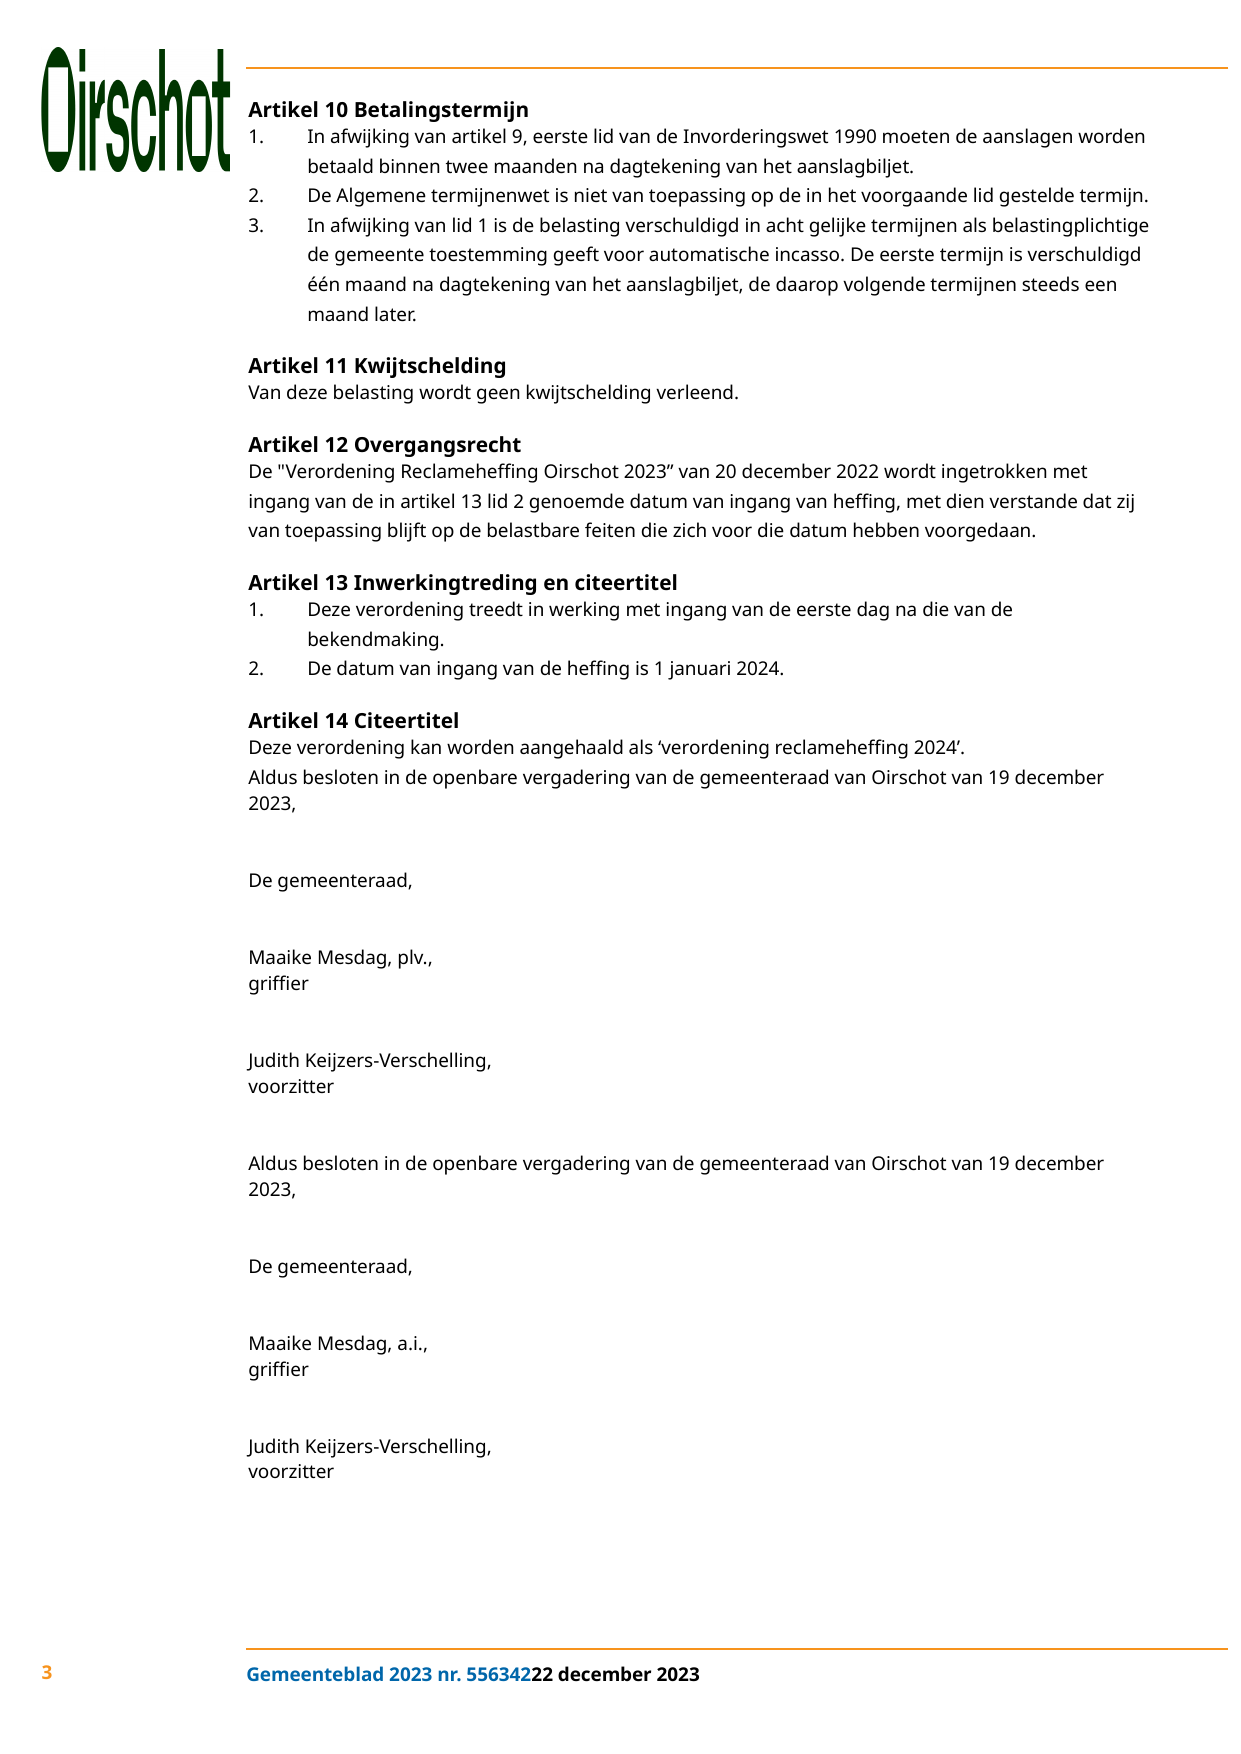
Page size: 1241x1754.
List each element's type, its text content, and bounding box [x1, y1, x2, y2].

text Aldus besloten in de openbare vergadering van de gemeenteraad van Oirschot van 19 december 2023, [248, 764, 1152, 816]
picture [41, 47, 231, 172]
text Artikel 14 Citeertitel [248, 706, 1152, 734]
text griffier [248, 1356, 1152, 1382]
text De gemeenteraad, [248, 1253, 1152, 1279]
list In afwijking van artikel 9, eerste lid van de Invorderingswet 1990 moeten de aanslagen worden betaald binnen twee maanden na dagtekening van het aanslagbiljet. [248, 123, 1152, 178]
text Artikel 12 Overgangsrecht [248, 430, 1152, 458]
text Van deze belasting wordt geen kwijtschelding verleend. [248, 379, 1152, 405]
text Artikel 13 Inwerkingtreding en citeertitel [248, 568, 1152, 596]
text De "Verordening Reclameheffing Oirschot 2023” van 20 december 2022 wordt ingetrokken met ingang van de in artikel 13 lid 2 genoemde datum van ingang van heffing, met dien verstande dat zij van toepassing blijft op de belastbare feiten die zich voor die datum hebben voorgedaan. [248, 458, 1152, 543]
text voorzitter [248, 1073, 1152, 1098]
list In afwijking van lid 1 is de belasting verschuldigd in acht gelijke termijnen als belastingplichtige de gemeente toestemming geeft voor automatische incasso. De eerste termijn is verschuldigd één maand na dagtekening van het aanslagbiljet, de daarop volgende termijnen steeds een maand later. [248, 212, 1152, 326]
list De datum van ingang van de heffing is 1 januari 2024. [248, 656, 1152, 681]
text Maaike Mesdag, plv., [248, 944, 1152, 970]
text Judith Keijzers-Verschelling, [248, 1433, 1152, 1459]
text Judith Keijzers-Verschelling, [248, 1047, 1152, 1073]
text voorzitter [248, 1459, 1152, 1484]
list Deze verordening treedt in werking met ingang van de eerste dag na die van de bekendmaking. [248, 596, 1152, 652]
text Aldus besloten in de openbare vergadering van de gemeenteraad van Oirschot van 19 december 2023, [248, 1150, 1152, 1201]
text Artikel 11 Kwijtschelding [248, 351, 1152, 379]
text Artikel 10 Betalingstermijn [248, 95, 1152, 123]
text De gemeenteraad, [248, 867, 1152, 893]
list De Algemene termijnenwet is niet van toepassing op de in het voorgaande lid gestelde termijn. [248, 182, 1152, 208]
text Maaike Mesdag, a.i., [248, 1330, 1152, 1356]
text griffier [248, 970, 1152, 996]
text Deze verordening kan worden aangehaald als ‘verordening reclameheffing 2024’. [248, 734, 1152, 760]
